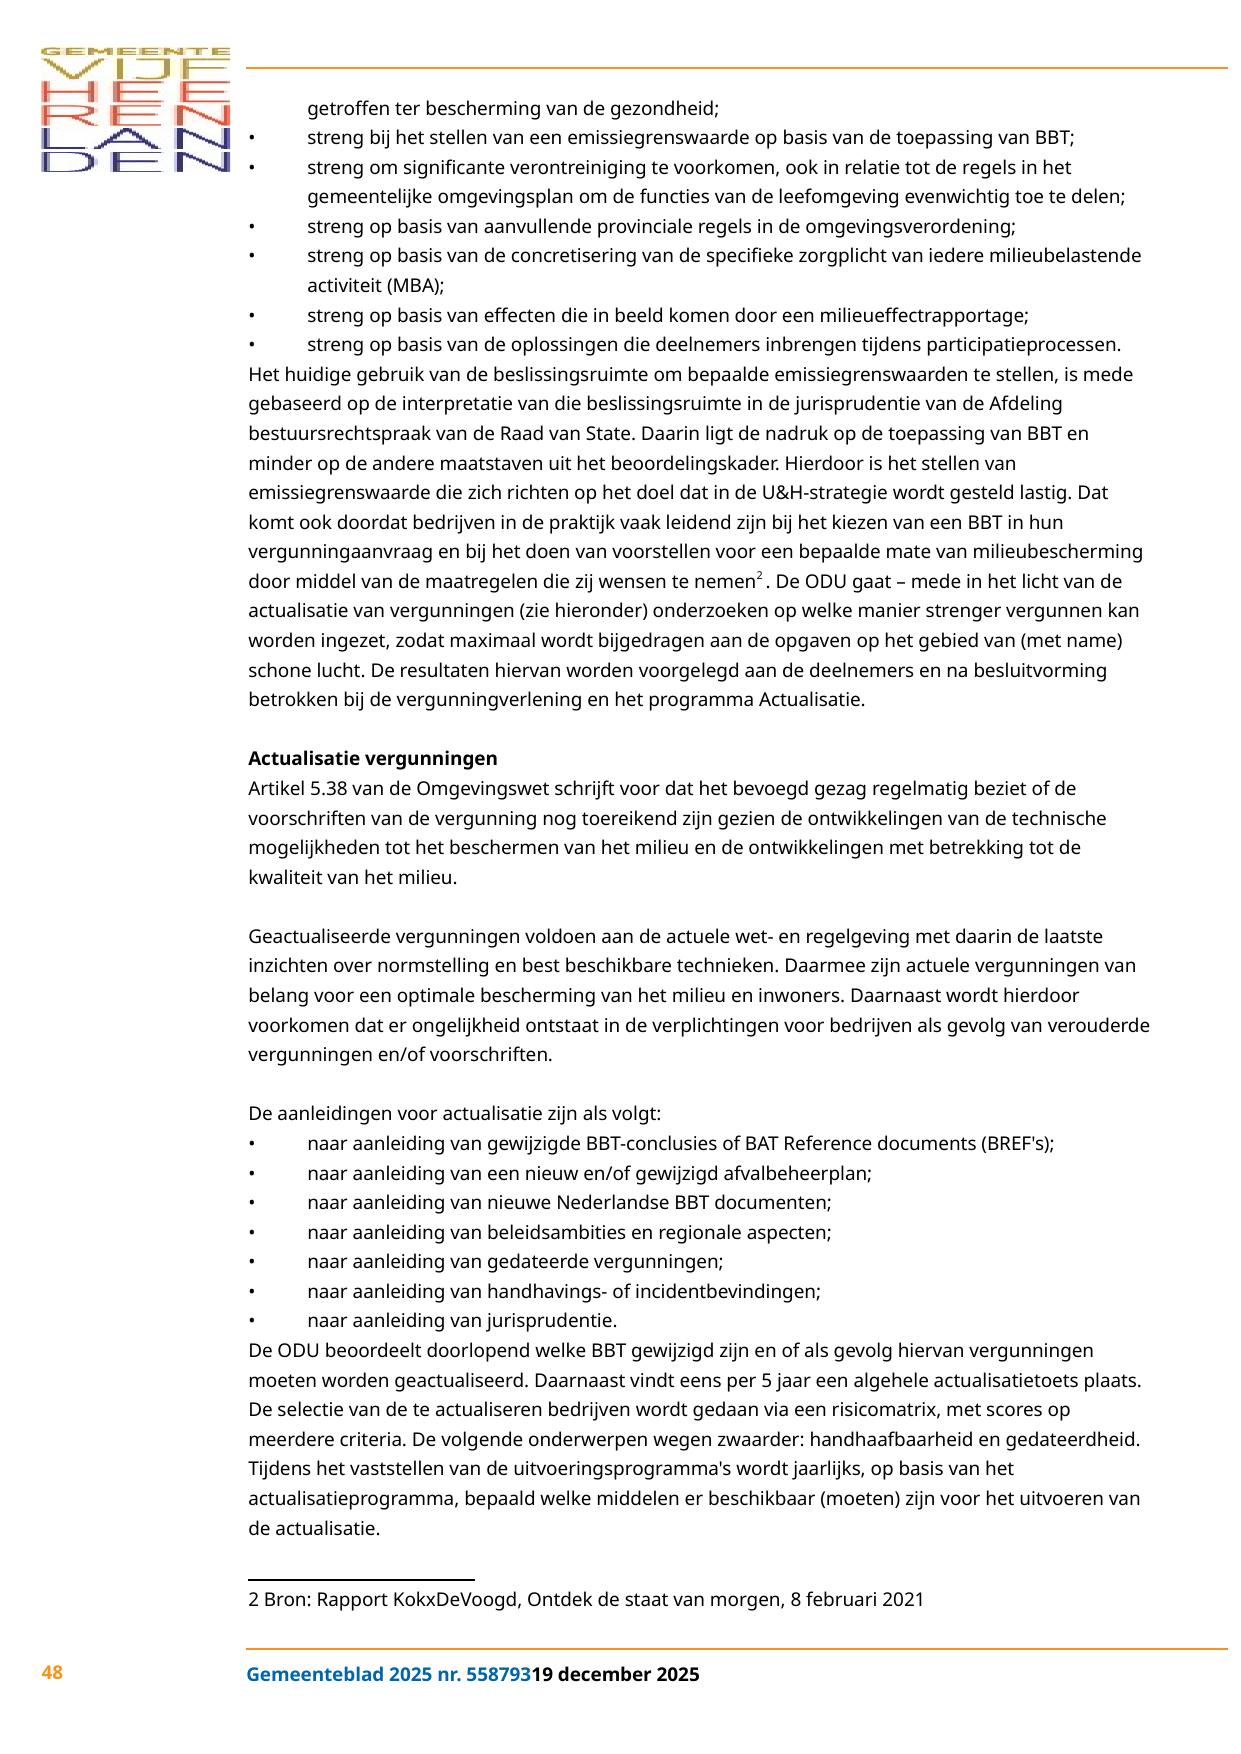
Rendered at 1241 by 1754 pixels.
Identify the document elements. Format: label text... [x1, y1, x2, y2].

list getroffen ter bescherming van de gezondheid; [248, 95, 1152, 121]
list naar aanleiding van handhavings- of incidentbevindingen; [248, 1278, 1152, 1304]
list streng bij het stellen van een emissiegrenswaarde op basis van de toepassing van BBT; [248, 124, 1152, 150]
text De aanleidingen voor actualisatie zijn als volgt: [248, 1101, 1152, 1126]
text Het huidige gebruik van de beslissingsruimte om bepaalde emissiegrenswaarden te stellen, is mede gebaseerd op de interpretatie van die beslissingsruimte in de jurisprudentie van de Afdeling bestuursrechtspraak van de Raad van State. Daarin ligt de nadruk op de toepassing van BBT en minder op de andere maatstaven uit het beoordelingskader. Hierdoor is het stellen van emissiegrenswaarde die zich richten op het doel dat in de U&H-strategie wordt gesteld lastig. Dat komt ook doordat bedrijven in de praktijk vaak leidend zijn bij het kiezen van een BBT in hun vergunningaanvraag en bij het doen van voorstellen voor een bepaalde mate van milieubescherming door middel van de maatregelen die zij wensen te nemen. De ODU gaat – mede in het licht van de actualisatie van vergunningen (zie hieronder) onderzoeken op welke manier strenger vergunnen kan worden ingezet, zodat maximaal wordt bijgedragen aan de opgaven op het gebied van (met name) schone lucht. De resultaten hiervan worden voorgelegd aan de deelnemers en na besluitvorming betrokken bij de vergunningverlening en het programma Actualisatie. [248, 361, 1152, 712]
text Geactualiseerde vergunningen voldoen aan de actuele wet- en regelgeving met daarin de laatste inzichten over normstelling en best beschikbare technieken. Daarmee zijn actuele vergunningen van belang voor een optimale bescherming van het milieu en inwoners. Daarnaast wordt hierdoor voorkomen dat er ongelijkheid ontstaat in de verplichtingen voor bedrijven als gevolg van verouderde vergunningen en/of voorschriften. [248, 923, 1152, 1067]
list streng om significante verontreiniging te voorkomen, ook in relatie tot de regels in het gemeentelijke omgevingsplan om de functies van de leefomgeving evenwichtig toe te delen; [248, 154, 1152, 209]
text Bron: Rapport KokxDeVoogd, Ontdek de staat van morgen, 8 februari 2021 [248, 1586, 1152, 1612]
list streng op basis van de oplossingen die deelnemers inbrengen tijdens participatieprocessen. [248, 331, 1152, 357]
list streng op basis van effecten die in beeld komen door een milieueffectrapportage; [248, 302, 1152, 328]
text De ODU beoordeelt doorlopend welke BBT gewijzigd zijn en of als gevolg hiervan vergunningen moeten worden geactualiseerd. Daarnaast vindt eens per 5 jaar een algehele actualisatietoets plaats. De selectie van de te actualiseren bedrijven wordt gedaan via een risicomatrix, met scores op meerdere criteria. De volgende onderwerpen wegen zwaarder: handhaafbaarheid en gedateerdheid. Tijdens het vaststellen van de uitvoeringsprogramma's wordt jaarlijks, op basis van het actualisatieprogramma, bepaald welke middelen er beschikbaar (moeten) zijn voor het uitvoeren van de actualisatie. [248, 1337, 1152, 1541]
list naar aanleiding van beleidsambities en regionale aspecten; [248, 1219, 1152, 1245]
list streng op basis van de concretisering van de specifieke zorgplicht van iedere milieubelastende activiteit (MBA); [248, 243, 1152, 298]
list naar aanleiding van een nieuw en/of gewijzigd afvalbeheerplan; [248, 1160, 1152, 1186]
list naar aanleiding van gewijzigde BBT-conclusies of BAT Reference documents (BREF's); [248, 1130, 1152, 1156]
list naar aanleiding van nieuwe Nederlandse BBT documenten; [248, 1189, 1152, 1215]
list streng op basis van aanvullende provinciale regels in de omgevingsverordening; [248, 213, 1152, 239]
picture [41, 47, 231, 172]
text Actualisatie vergunningen [248, 746, 1152, 771]
list naar aanleiding van jurisprudentie. [248, 1308, 1152, 1333]
list naar aanleiding van gedateerde vergunningen; [248, 1248, 1152, 1274]
text Artikel 5.38 van de Omgevingswet schrijft voor dat het bevoegd gezag regelmatig beziet of de voorschriften van de vergunning nog toereikend zijn gezien de ontwikkelingen van de technische mogelijkheden tot het beschermen van het milieu en de ontwikkelingen met betrekking tot de kwaliteit van het milieu. [248, 775, 1152, 890]
